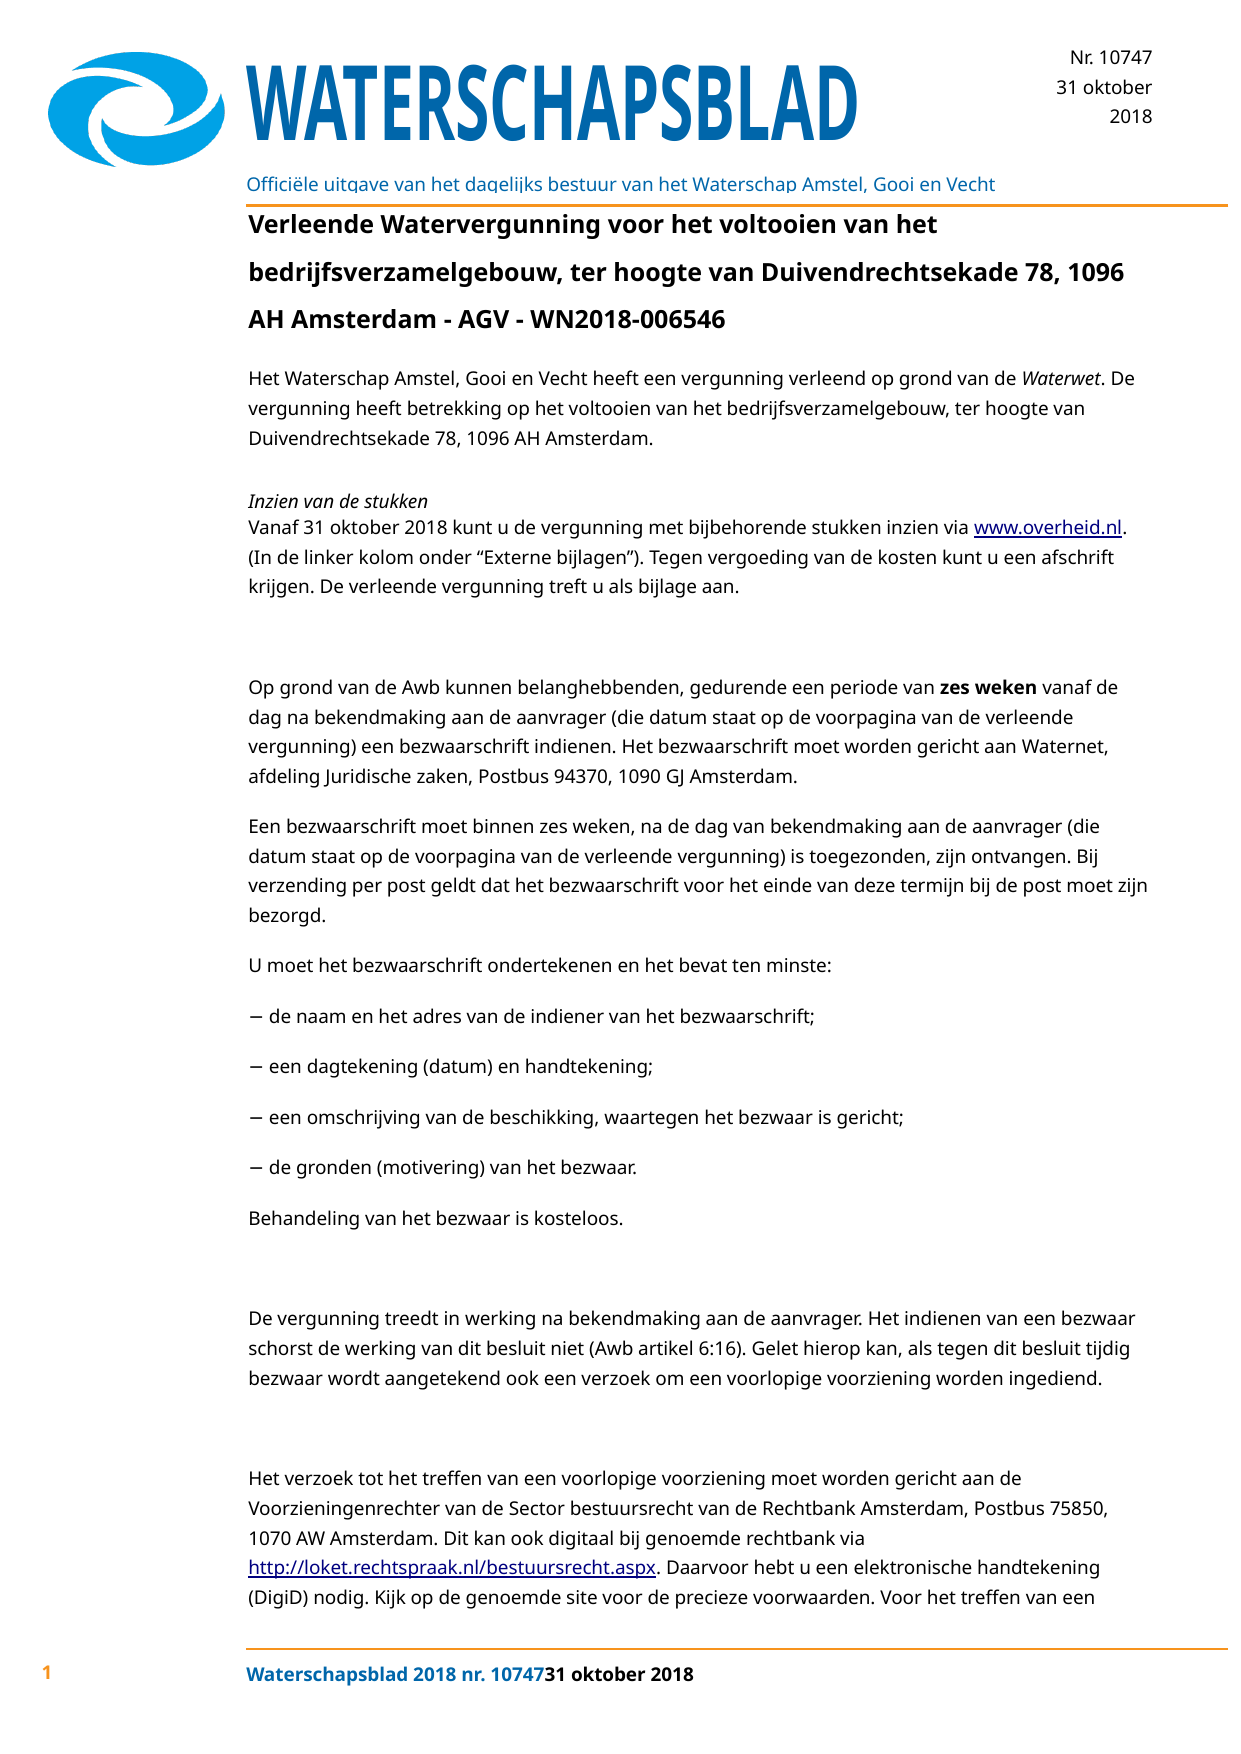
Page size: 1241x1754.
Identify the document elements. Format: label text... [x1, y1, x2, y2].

text De vergunning treedt in werking na bekendmaking aan de aanvrager. Het indienen van een bezwaar schorst de werking van dit besluit niet (Awb artikel 6:16). Gelet hierop kan, als tegen dit besluit tijdig bezwaar wordt aangetekend ook een verzoek om een voorlopige voorziening worden ingediend. [248, 1306, 1152, 1391]
text Inzien van de stukken [248, 489, 1152, 514]
text − de naam en het adres van de indiener van het bezwaarschrift; [248, 1003, 1152, 1029]
text − de gronden (motivering) van het bezwaar. [248, 1154, 1152, 1180]
text Een bezwaarschrift moet binnen zes weken, na de dag van bekendmaking aan de aanvrager (die datum staat op de voorpagina van de verleende vergunning) is toegezonden, zijn ontvangen. Bij verzending per post geldt dat het bezwaarschrift voor het einde van deze termijn bij de post moet zijn bezorgd. [248, 813, 1152, 928]
picture [41, 47, 231, 172]
text − een omschrijving van de beschikking, waartegen het bezwaar is gericht; [248, 1104, 1152, 1130]
text U moet het bezwaarschrift ondertekenen en het bevat ten minste: [248, 953, 1152, 978]
text Het verzoek tot het treffen van een voorlopige voorziening moet worden gericht aan de Voorzieningenrechter van de Sector bestuursrecht van de Rechtbank Amsterdam, Postbus 75850, 1070 AW Amsterdam. Dit kan ook digitaal bij genoemde rechtbank via http://loket.rechtspraak.nl/bestuursrecht.aspx. Daarvoor hebt u een elektronische handtekening (DigiD) nodig. Kijk op de genoemde site voor de precieze voorwaarden. Voor het treffen van een [248, 1466, 1152, 1610]
text Vanaf 31 oktober 2018 kunt u de vergunning met bijbehorende stukken inzien via www.overheid.nl. (In de linker kolom onder “Externe bijlagen”). Tegen vergoeding van de kosten kunt u een afschrift krijgen. De verleende vergunning treft u als bijlage aan. [248, 514, 1152, 599]
text Behandeling van het bezwaar is kosteloos. [248, 1205, 1152, 1231]
text − een dagtekening (datum) en handtekening; [248, 1053, 1152, 1079]
text Op grond van de Awb kunnen belanghebbenden, gedurende een periode van zes weken vanaf de dag na bekendmaking aan de aanvrager (die datum staat op de voorpagina van de verleende vergunning) een bezwaarschrift indienen. Het bezwaarschrift moet worden gericht aan Waternet, afdeling Juridische zaken, Postbus 94370, 1090 GJ Amsterdam. [248, 674, 1152, 789]
text Verleende Watervergunning voor het voltooien van het bedrijfsverzamelgebouw, ter hoogte van Duivendrechtsekade 78, 1096 AH Amsterdam - AGV - WN2018-006546 [248, 207, 1152, 336]
text Het Waterschap Amstel, Gooi en Vecht heeft een vergunning verleend op grond van de Waterwet. De vergunning heeft betrekking op het voltooien van het bedrijfsverzamelgebouw, ter hoogte van Duivendrechtsekade 78, 1096 AH Amsterdam. [248, 366, 1152, 450]
